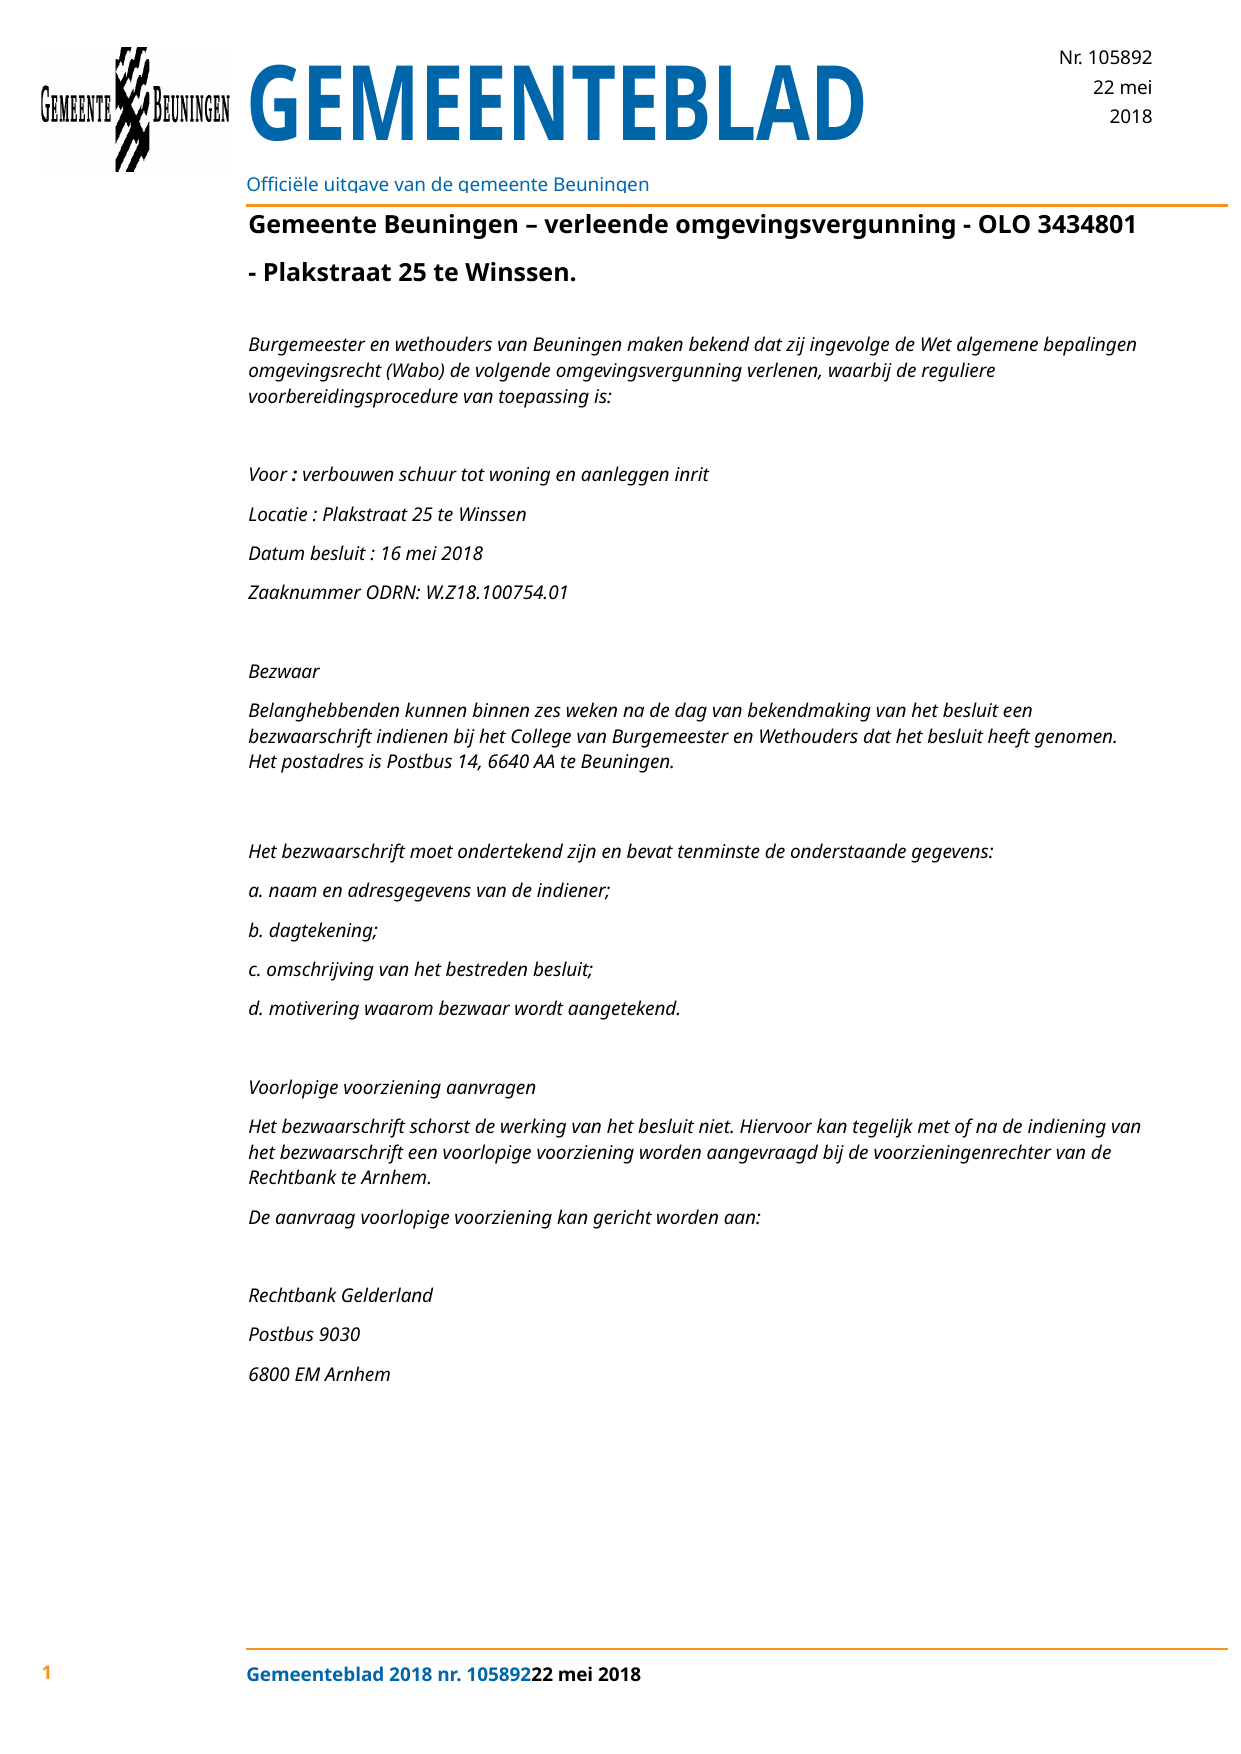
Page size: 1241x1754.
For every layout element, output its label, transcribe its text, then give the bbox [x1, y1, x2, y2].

text Bezwaar [248, 658, 1152, 683]
text Gemeente Beuningen – verleende omgevingsvergunning - OLO 3434801 - Plakstraat 25 te Winssen. [248, 207, 1152, 288]
text Voorlopige voorziening aanvragen [248, 1074, 1152, 1099]
text Datum besluit : 16 mei 2018 [248, 540, 1152, 566]
text Het bezwaarschrift schorst de werking van het besluit niet. Hiervoor kan tegelijk met of na de indiening van het bezwaarschrift een voorlopige voorziening worden aangevraagd bij de voorzieningenrechter van de Rechtbank te Arnhem. [248, 1113, 1152, 1190]
text c. omschrijving van het bestreden besluit; [248, 956, 1152, 982]
text Belanghebbenden kunnen binnen zes weken na de dag van bekendmaking van het besluit een bezwaarschrift indienen bij het College van Burgemeester en Wethouders dat het besluit heeft genomen. Het postadres is Postbus 14, 6640 AA te Beuningen. [248, 697, 1152, 774]
text d. motivering waarom bezwaar wordt aangetekend. [248, 995, 1152, 1021]
text Postbus 9030 [248, 1322, 1152, 1347]
text Zaaknummer ODRN: W.Z18.100754.01 [248, 579, 1152, 605]
text Locatie : Plakstraat 25 te Winssen [248, 501, 1152, 526]
text Voor : verbouwen schuur tot woning en aanleggen inrit [248, 461, 1152, 487]
text a. naam en adresgegevens van de indiener; [248, 877, 1152, 903]
text Burgemeester en wethouders van Beuningen maken bekend dat zij ingevolge de Wet algemene bepalingen omgevingsrecht (Wabo) de volgende omgevingsvergunning verlenen, waarbij de reguliere voorbereidingsprocedure van toepassing is: [248, 331, 1152, 409]
text Het bezwaarschrift moet ondertekend zijn en bevat tenminste de onderstaande gegevens: [248, 838, 1152, 864]
picture [41, 47, 231, 172]
text 6800 EM Arnhem [248, 1361, 1152, 1387]
text b. dagtekening; [248, 917, 1152, 942]
text Rechtbank Gelderland [248, 1282, 1152, 1308]
text De aanvraag voorlopige voorziening kan gericht worden aan: [248, 1204, 1152, 1229]
